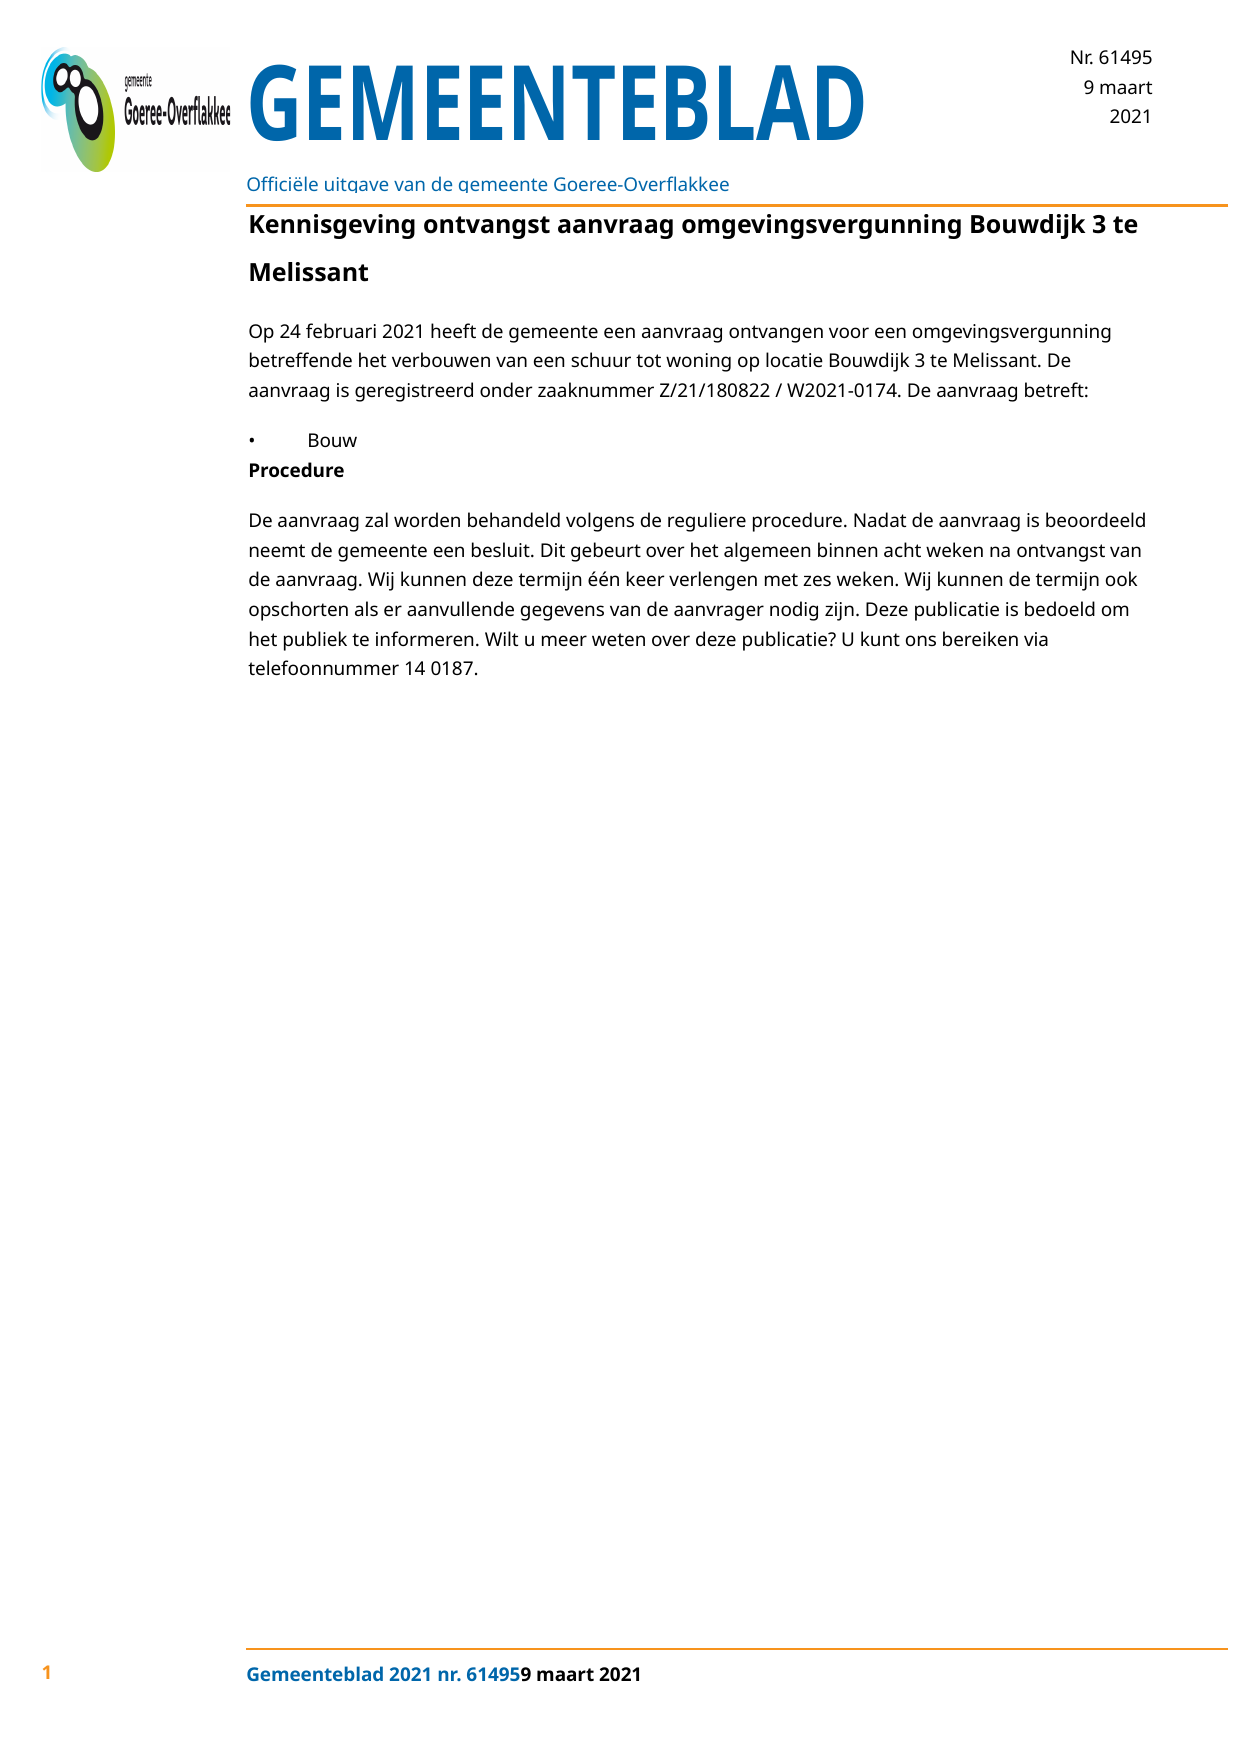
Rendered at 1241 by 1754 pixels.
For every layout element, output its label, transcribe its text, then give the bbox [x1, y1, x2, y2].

text De aanvraag zal worden behandeld volgens de reguliere procedure. Nadat de aanvraag is beoordeeld neemt de gemeente een besluit. Dit gebeurt over het algemeen binnen acht weken na ontvangst van de aanvraag. Wij kunnen deze termijn één keer verlengen met zes weken. Wij kunnen de termijn ook opschorten als er aanvullende gegevens van de aanvrager nodig zijn. Deze publicatie is bedoeld om het publiek te informeren. Wilt u meer weten over deze publicatie? U kunt ons bereiken via telefoonnummer 14 0187. [248, 507, 1152, 681]
text Op 24 februari 2021 heeft de gemeente een aanvraag ontvangen voor een omgevingsvergunning betreffende het verbouwen van een schuur tot woning op locatie Bouwdijk 3 te Melissant. De aanvraag is geregistreerd onder zaaknummer Z/21/180822 / W2021-0174. De aanvraag betreft: [248, 318, 1152, 403]
picture [41, 47, 231, 172]
list Bouw [248, 427, 1152, 453]
text Kennisgeving ontvangst aanvraag omgevingsvergunning Bouwdijk 3 te Melissant [248, 207, 1152, 288]
text Procedure [248, 457, 1152, 483]
